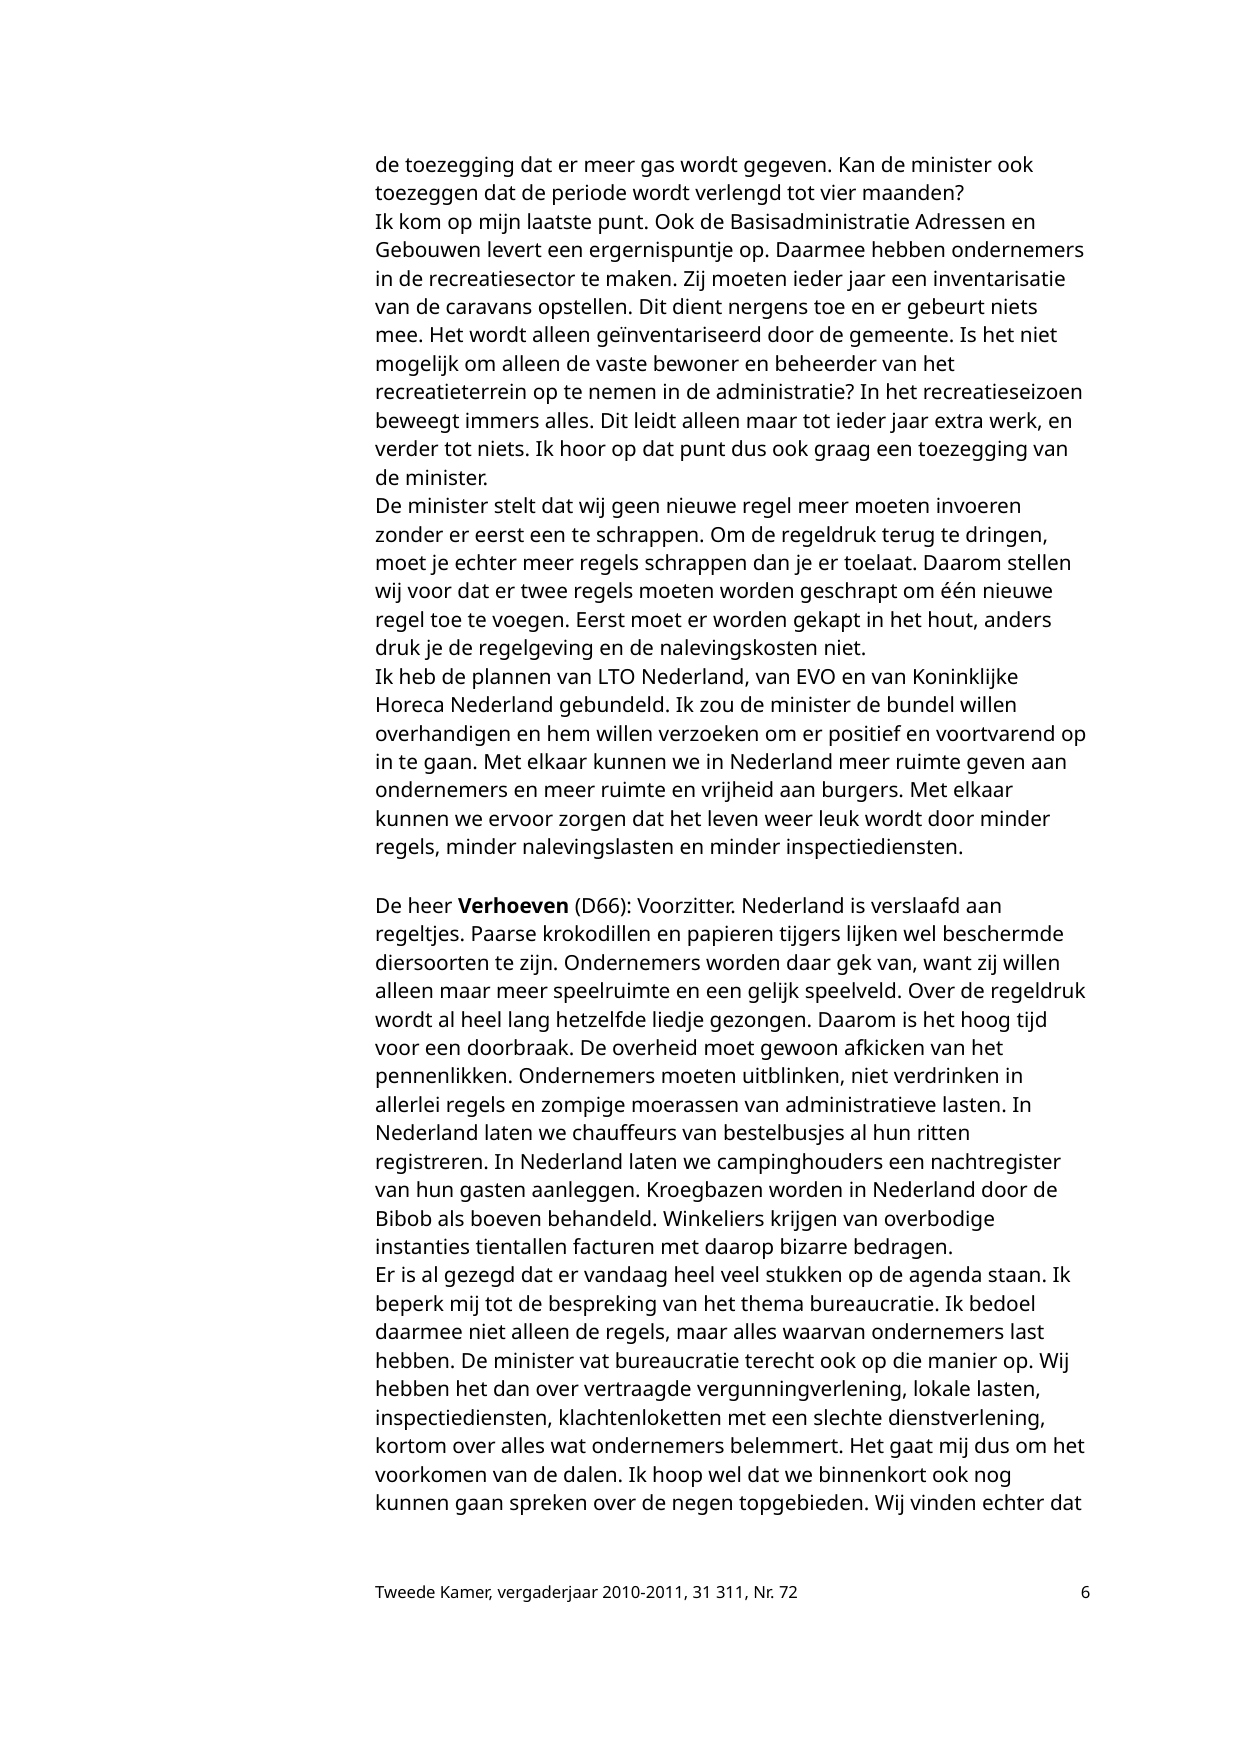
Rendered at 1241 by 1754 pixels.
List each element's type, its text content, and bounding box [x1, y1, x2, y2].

text Ik kom op mijn laatste punt. Ook de Basisadministratie Adressen en Gebouwen levert een ergernispuntje op. Daarmee hebben ondernemers in de recreatiesector te maken. Zij moeten ieder jaar een inventarisatie van de caravans opstellen. Dit dient nergens toe en er gebeurt niets mee. Het wordt alleen geïnventariseerd door de gemeente. Is het niet mogelijk om alleen de vaste bewoner en beheerder van het recreatieterrein op te nemen in de administratie? In het recreatieseizoen beweegt immers alles. Dit leidt alleen maar tot ieder jaar extra werk, en verder tot niets. Ik hoor op dat punt dus ook graag een toezegging van de minister. [375, 207, 1090, 491]
text de toezegging dat er meer gas wordt gegeven. Kan de minister ook toezeggen dat de periode wordt verlengd tot vier maanden? [375, 150, 1090, 207]
text De heer Verhoeven (D66): Voorzitter. Nederland is verslaafd aan regeltjes. Paarse krokodillen en papieren tijgers lijken wel beschermde diersoorten te zijn. Ondernemers worden daar gek van, want zij willen alleen maar meer speelruimte en een gelijk speelveld. Over de regeldruk wordt al heel lang hetzelfde liedje gezongen. Daarom is het hoog tijd voor een doorbraak. De overheid moet gewoon afkicken van het pennenlikken. Ondernemers moeten uitblinken, niet verdrinken in allerlei regels en zompige moerassen van administratieve lasten. In Nederland laten we chauffeurs van bestelbusjes al hun ritten registreren. In Nederland laten we campinghouders een nachtregister van hun gasten aanleggen. Kroegbazen worden in Nederland door de Bibob als boeven behandeld. Winkeliers krijgen van overbodige instanties tientallen facturen met daarop bizarre bedragen. [375, 891, 1090, 1261]
text De minister stelt dat wij geen nieuwe regel meer moeten invoeren zonder er eerst een te schrappen. Om de regeldruk terug te dringen, moet je echter meer regels schrappen dan je er toelaat. Daarom stellen wij voor dat er twee regels moeten worden geschrapt om één nieuwe regel toe te voegen. Eerst moet er worden gekapt in het hout, anders druk je de regelgeving en de nalevingskosten niet. [375, 491, 1090, 662]
text Er is al gezegd dat er vandaag heel veel stukken op de agenda staan. Ik beperk mij tot de bespreking van het thema bureaucratie. Ik bedoel daarmee niet alleen de regels, maar alles waarvan ondernemers last hebben. De minister vat bureaucratie terecht ook op die manier op. Wij hebben het dan over vertraagde vergunningverlening, lokale lasten, inspectiediensten, klachtenloketten met een slechte dienstverlening, kortom over alles wat ondernemers belemmert. Het gaat mij dus om het voorkomen van de dalen. Ik hoop wel dat we binnenkort ook nog kunnen gaan spreken over de negen topgebieden. Wij vinden echter dat [375, 1261, 1090, 1517]
text Ik heb de plannen van LTO Nederland, van EVO en van Koninklijke Horeca Nederland gebundeld. Ik zou de minister de bundel willen overhandigen en hem willen verzoeken om er positief en voortvarend op in te gaan. Met elkaar kunnen we in Nederland meer ruimte geven aan ondernemers en meer ruimte en vrijheid aan burgers. Met elkaar kunnen we ervoor zorgen dat het leven weer leuk wordt door minder regels, minder nalevingslasten en minder inspectiediensten. [375, 662, 1090, 861]
